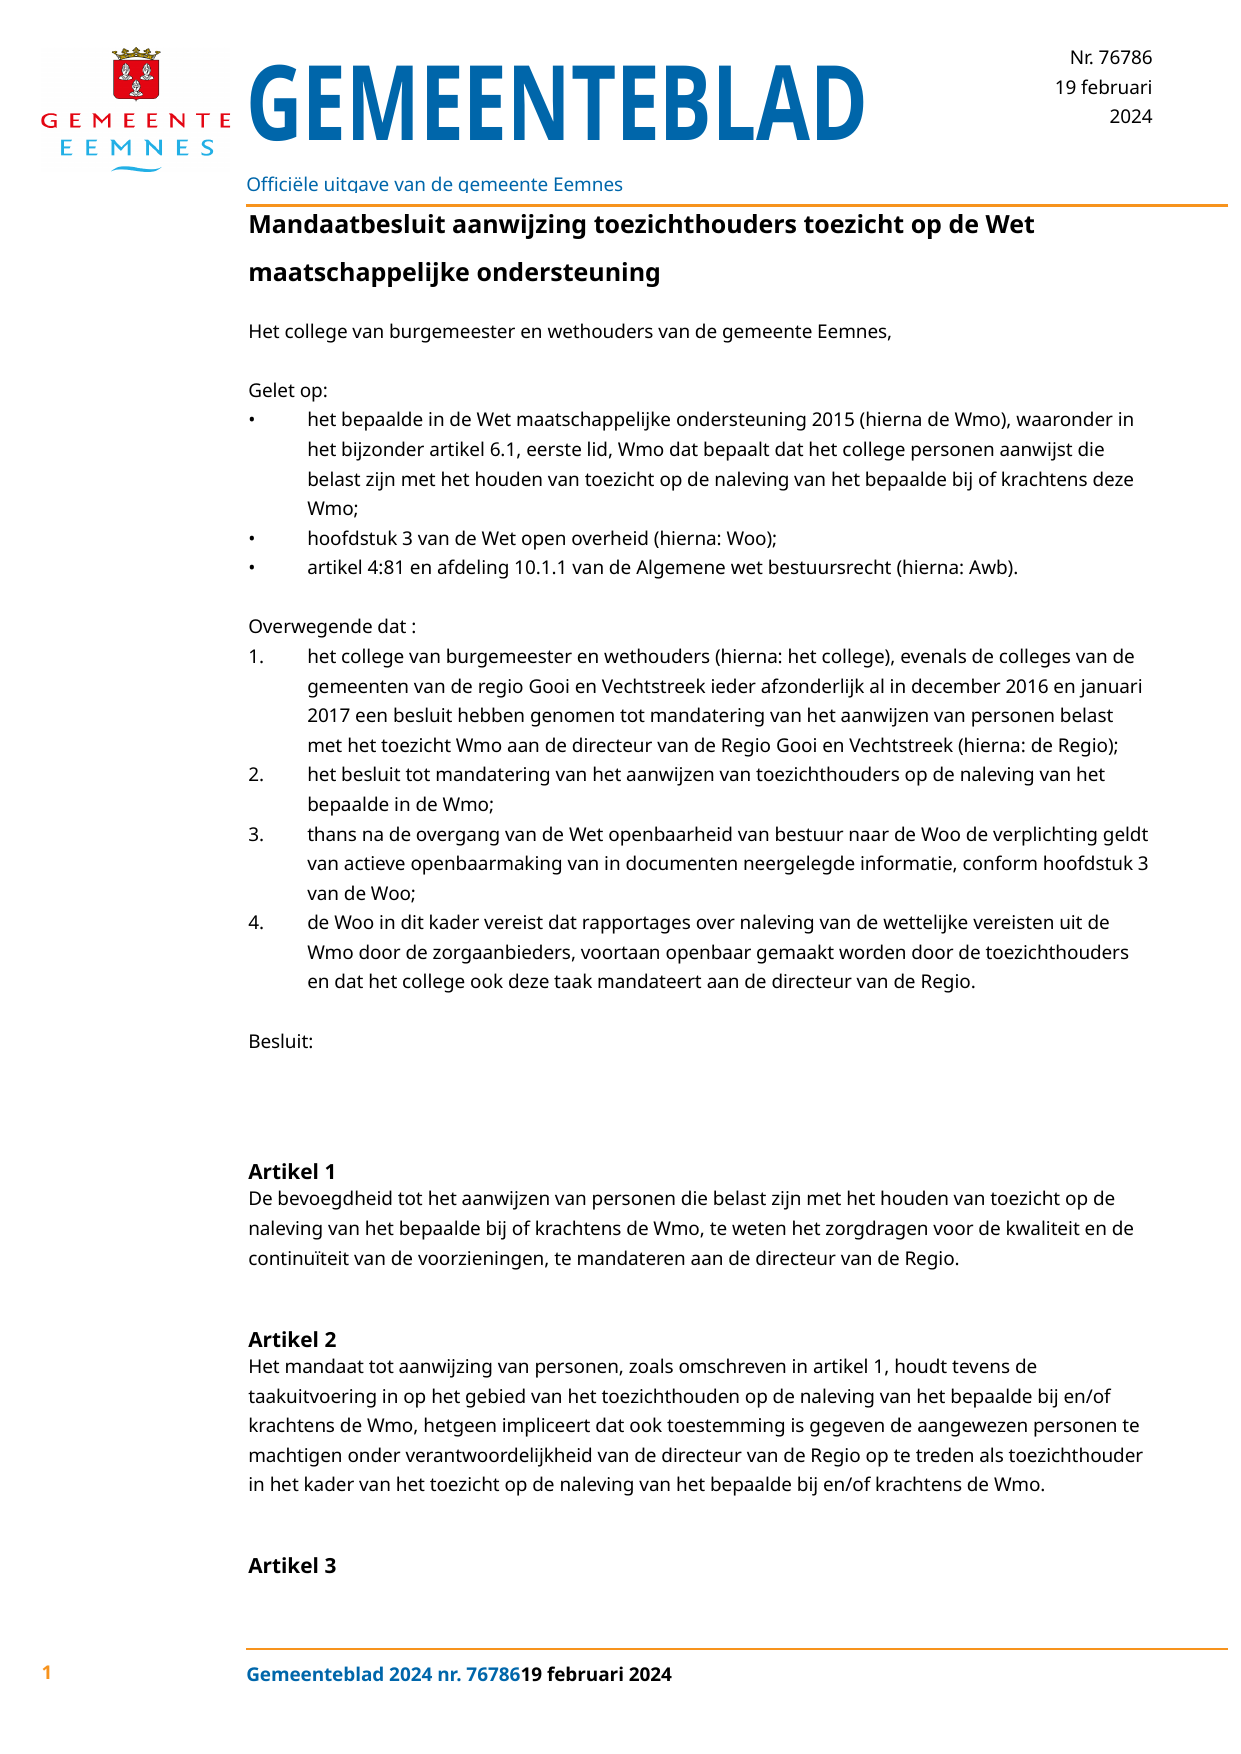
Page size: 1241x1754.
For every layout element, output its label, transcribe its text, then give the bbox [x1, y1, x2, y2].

list hoofdstuk 3 van de Wet open overheid (hierna: Woo); [248, 525, 1152, 551]
list de Woo in dit kader vereist dat rapportages over naleving van de wettelijke vereisten uit de Wmo door de zorgaanbieders, voortaan openbaar gemaakt worden door de toezichthouders en dat het college ook deze taak mandateert aan de directeur van de Regio. [248, 909, 1152, 994]
text Het college van burgemeester en wethouders van de gemeente Eemnes, [248, 318, 1152, 344]
list het besluit tot mandatering van het aanwijzen van toezichthouders op de naleving van het bepaalde in de Wmo; [248, 762, 1152, 817]
text Gelet op: [248, 377, 1152, 403]
list het bepaalde in de Wet maatschappelijke ondersteuning 2015 (hierna de Wmo), waaronder in het bijzonder artikel 6.1, eerste lid, Wmo dat bepaalt dat het college personen aanwijst die belast zijn met het houden van toezicht op de naleving van het bepaalde bij of krachtens deze Wmo; [248, 407, 1152, 521]
text Artikel 2 [248, 1325, 1152, 1353]
text Besluit: [248, 1028, 1152, 1054]
text Mandaatbesluit aanwijzing toezichthouders toezicht op de Wet maatschappelijke ondersteuning [248, 207, 1152, 288]
text Het mandaat tot aanwijzing van personen, zoals omschreven in artikel 1, houdt tevens de taakuitvoering in op het gebied van het toezichthouden op de naleving van het bepaalde bij en/of krachtens de Wmo, hetgeen impliceert dat ook toestemming is gegeven de aangewezen personen te machtigen onder verantwoordelijkheid van de directeur van de Regio op te treden als toezichthouder in het kader van het toezicht op de naleving van het bepaalde bij en/of krachtens de Wmo. [248, 1353, 1152, 1497]
list het college van burgemeester en wethouders (hierna: het college), evenals de colleges van de gemeenten van de regio Gooi en Vechtstreek ieder afzonderlijk al in december 2016 en januari 2017 een besluit hebben genomen tot mandatering van het aanwijzen van personen belast met het toezicht Wmo aan de directeur van de Regio Gooi en Vechtstreek (hierna: de Regio); [248, 643, 1152, 758]
text Artikel 3 [248, 1552, 1152, 1580]
picture [41, 47, 231, 172]
list thans na de overgang van de Wet openbaarheid van bestuur naar de Woo de verplichting geldt van actieve openbaarmaking van in documenten neergelegde informatie, conform hoofdstuk 3 van de Woo; [248, 821, 1152, 906]
list artikel 4:81 en afdeling 10.1.1 van de Algemene wet bestuursrecht (hierna: Awb). [248, 554, 1152, 580]
text De bevoegdheid tot het aanwijzen van personen die belast zijn met het houden van toezicht op de naleving van het bepaalde bij of krachtens de Wmo, te weten het zorgdragen voor de kwaliteit en de continuïteit van de voorzieningen, te mandateren aan de directeur van de Regio. [248, 1186, 1152, 1271]
text Overwegende dat : [248, 614, 1152, 639]
text Artikel 1 [248, 1157, 1152, 1186]
